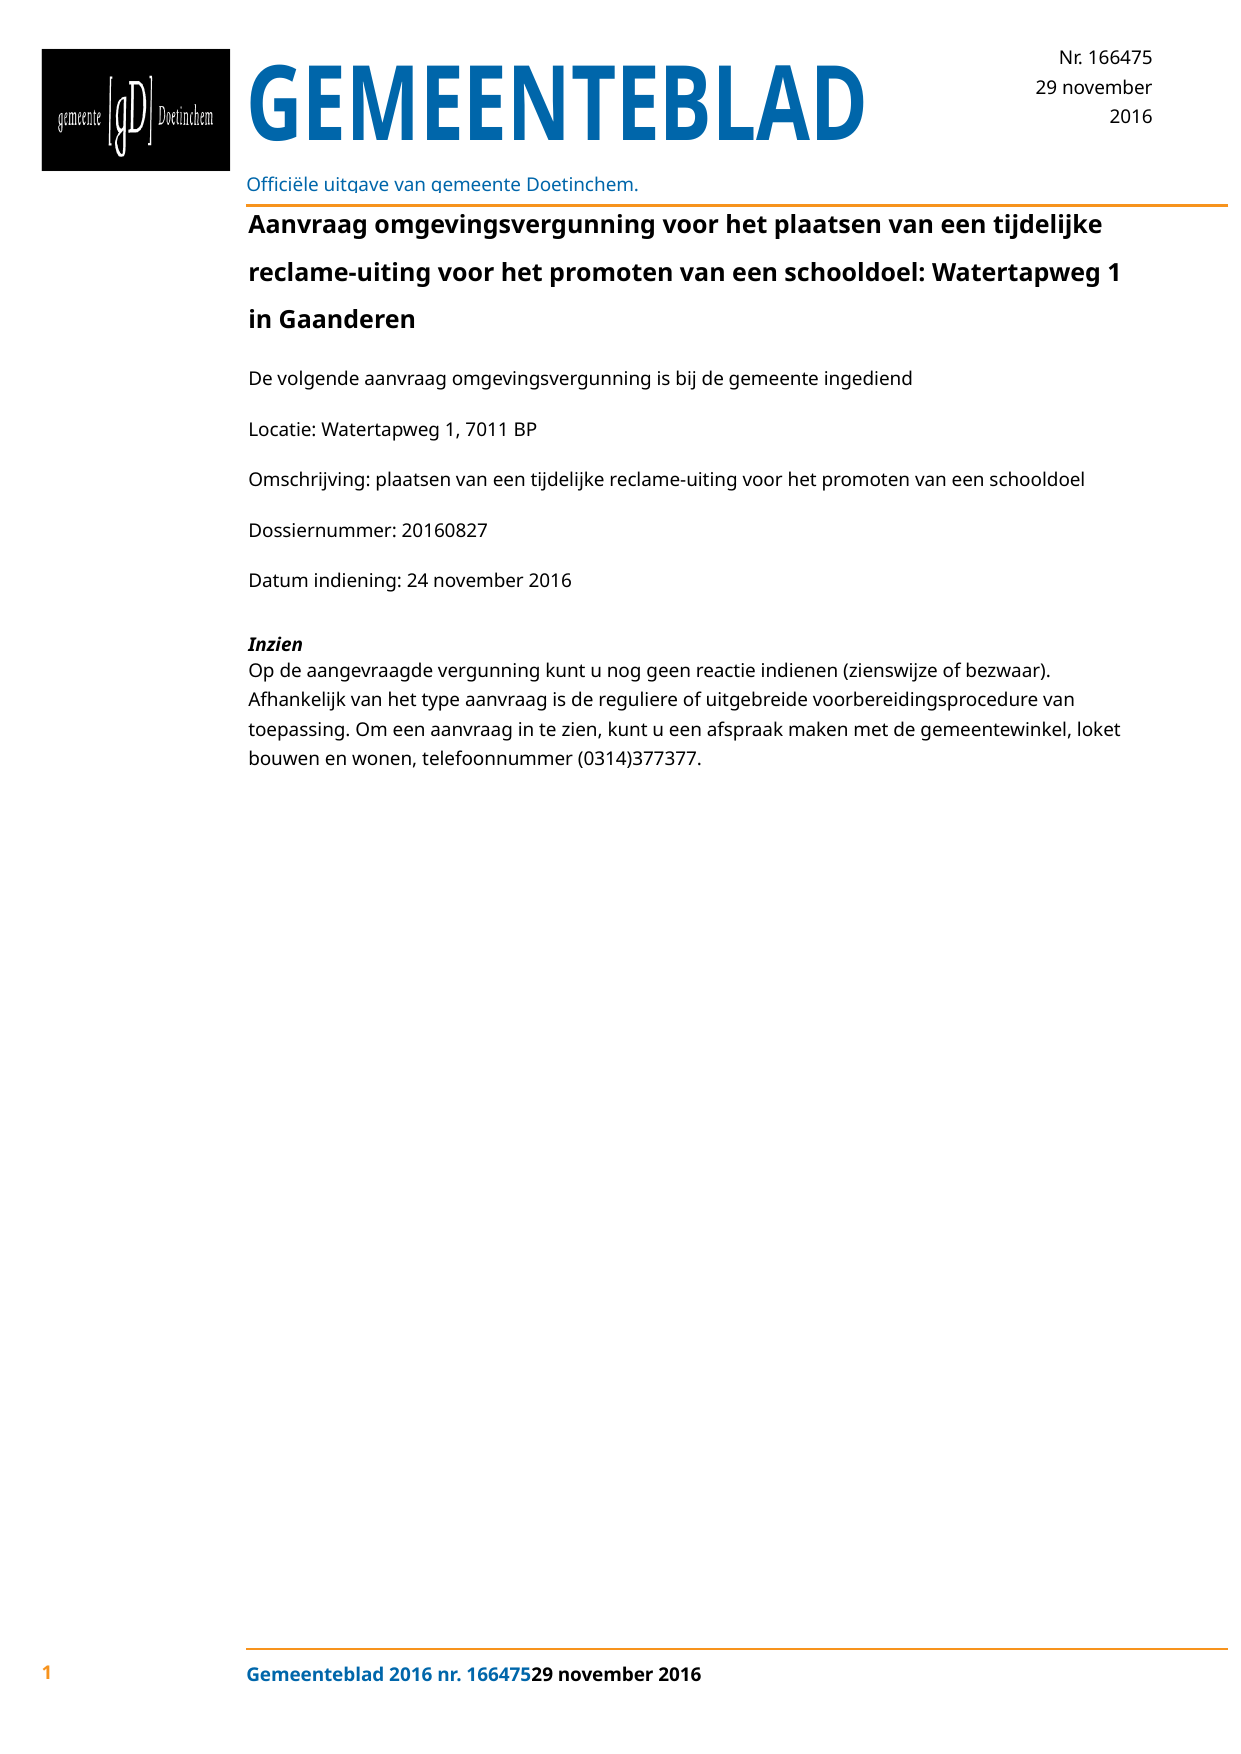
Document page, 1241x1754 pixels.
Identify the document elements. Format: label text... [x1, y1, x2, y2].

text Omschrijving: plaatsen van een tijdelijke reclame-uiting voor het promoten van een schooldoel [248, 466, 1152, 492]
text Op de aangevraagde vergunning kunt u nog geen reactie indienen (zienswijze of bezwaar). Afhankelijk van het type aanvraag is de reguliere of uitgebreide voorbereidingsprocedure van toepassing. Om een aanvraag in te zien, kunt u een afspraak maken met de gemeentewinkel, loket bouwen en wonen, telefoonnummer (0314)377377. [248, 657, 1152, 771]
text De volgende aanvraag omgevingsvergunning is bij de gemeente ingediend [248, 366, 1152, 391]
text Inzien [248, 631, 1152, 657]
text Aanvraag omgevingsvergunning voor het plaatsen van een tijdelijke reclame-uiting voor het promoten van een schooldoel: Watertapweg 1 in Gaanderen [248, 207, 1152, 336]
text Dossiernummer: 20160827 [248, 517, 1152, 542]
picture [41, 47, 231, 172]
text Locatie: Watertapweg 1, 7011 BP [248, 416, 1152, 442]
text Datum indiening: 24 november 2016 [248, 567, 1152, 593]
